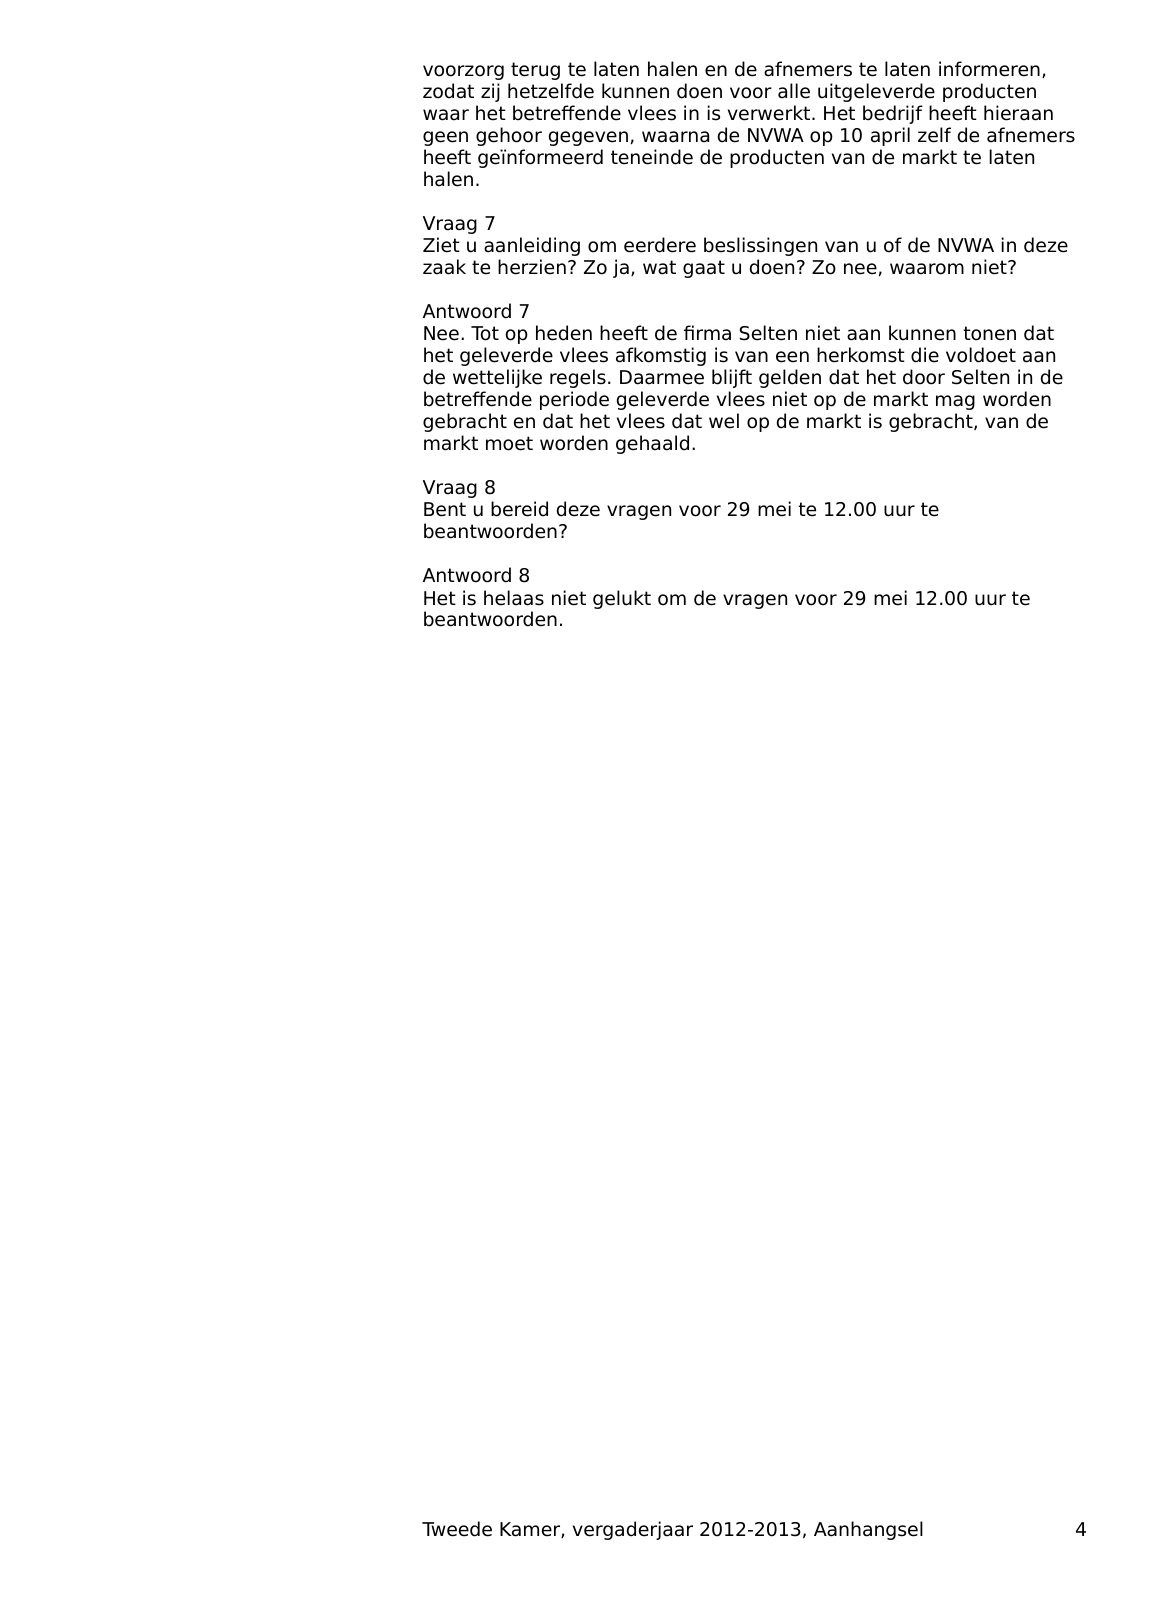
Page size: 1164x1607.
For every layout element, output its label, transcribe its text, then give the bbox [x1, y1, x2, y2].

text Ziet u aanleiding om eerdere beslissingen van u of de NVWA in deze zaak te herzien? Zo ja, wat gaat u doen? Zo nee, waarom niet? [422, 235, 1087, 279]
text Het is helaas niet gelukt om de vragen voor 29 mei 12.00 uur te beantwoorden. [422, 587, 1087, 631]
text Antwoord 8 [422, 565, 1087, 587]
text Bent u bereid deze vragen voor 29 mei te 12.00 uur te beantwoorden? [422, 499, 1087, 543]
text Vraag 7 [422, 213, 1087, 235]
text Vraag 8 [422, 477, 1087, 499]
text voorzorg terug te laten halen en de afnemers te laten informeren, zodat zij hetzelfde kunnen doen voor alle uitgeleverde producten waar het betreffende vlees in is verwerkt. Het bedrijf heeft hieraan geen gehoor gegeven, waarna de NVWA op 10 april zelf de afnemers heeft geïnformeerd teneinde de producten van de markt te laten halen. [422, 59, 1087, 191]
text Antwoord 7 [422, 301, 1087, 323]
text Nee. Tot op heden heeft de firma Selten niet aan kunnen tonen dat het geleverde vlees afkomstig is van een herkomst die voldoet aan de wettelijke regels. Daarmee blijft gelden dat het door Selten in de betreffende periode geleverde vlees niet op de markt mag worden gebracht en dat het vlees dat wel op de markt is gebracht, van de markt moet worden gehaald. [422, 323, 1087, 455]
